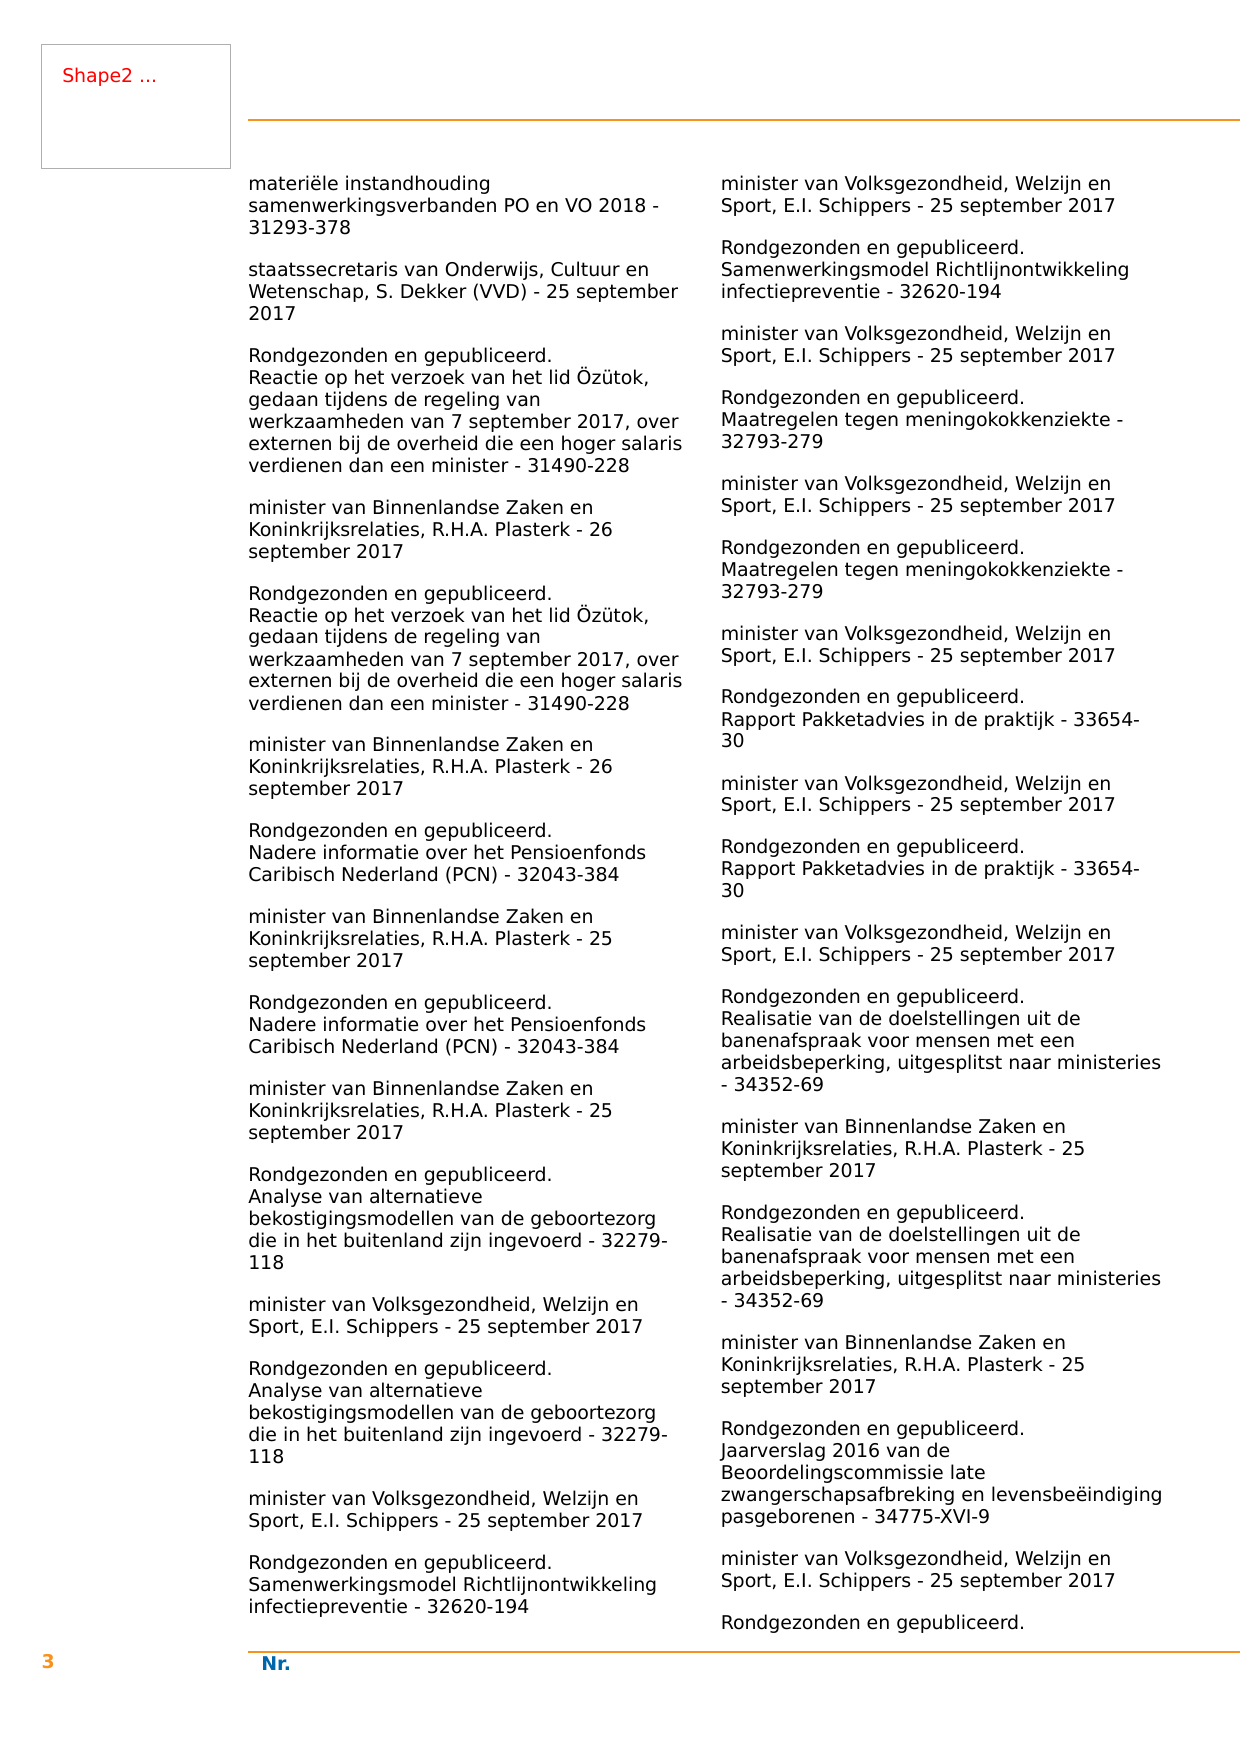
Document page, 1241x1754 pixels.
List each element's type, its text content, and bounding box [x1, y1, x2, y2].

text minister van Volksgezondheid, Welzijn en Sport, E.I. Schippers - 25 september 2017 [721, 1548, 1163, 1592]
text Analyse van alternatieve bekostigingsmodellen van de geboortezorg die in het buitenland zijn ingevoerd - 32279-118 [248, 1186, 691, 1274]
text Nadere informatie over het Pensioenfonds Caribisch Nederland (PCN) - 32043-384 [248, 1014, 691, 1058]
text Samenwerkingsmodel Richtlijnontwikkeling infectiepreventie - 32620-194 [248, 1574, 691, 1618]
text Realisatie van de doelstellingen uit de banenafspraak voor mensen met een arbeidsbeperking, uitgesplitst naar ministeries - 34352-69 [721, 1224, 1163, 1312]
text minister van Binnenlandse Zaken en Koninkrijksrelaties, R.H.A. Plasterk - 26 september 2017 [248, 734, 691, 800]
text Rondgezonden en gepubliceerd. [721, 237, 1163, 259]
text Rondgezonden en gepubliceerd. [721, 537, 1163, 558]
text Reactie op het verzoek van het lid Özütok, gedaan tijdens de regeling van werkzaamheden van 7 september 2017, over externen bij de overheid die een hoger salaris verdienen dan een minister - 31490-228 [248, 604, 691, 714]
text Analyse van alternatieve bekostigingsmodellen van de geboortezorg die in het buitenland zijn ingevoerd - 32279-118 [248, 1380, 691, 1468]
text Rondgezonden en gepubliceerd. [248, 1358, 691, 1380]
text Rapport Pakketadvies in de praktijk - 33654-30 [721, 708, 1163, 752]
text Rondgezonden en gepubliceerd. [721, 1418, 1163, 1440]
text minister van Volksgezondheid, Welzijn en Sport, E.I. Schippers - 25 september 2017 [721, 473, 1163, 517]
text Rondgezonden en gepubliceerd. [721, 836, 1163, 858]
text minister van Volksgezondheid, Welzijn en Sport, E.I. Schippers - 25 september 2017 [721, 173, 1163, 217]
text Maatregelen tegen meningokokkenziekte - 32793-279 [721, 409, 1163, 453]
text Rondgezonden en gepubliceerd. [248, 1164, 691, 1186]
text Rondgezonden en gepubliceerd. [248, 345, 691, 367]
text minister van Volksgezondheid, Welzijn en Sport, E.I. Schippers - 25 september 2017 [248, 1294, 691, 1338]
text Maatregelen tegen meningokokkenziekte - 32793-279 [721, 558, 1163, 602]
text minister van Binnenlandse Zaken en Koninkrijksrelaties, R.H.A. Plasterk - 25 september 2017 [721, 1116, 1163, 1182]
text minister van Binnenlandse Zaken en Koninkrijksrelaties, R.H.A. Plasterk - 25 september 2017 [248, 1078, 691, 1144]
text Jaarverslag 2016 van de Beoordelingscommissie late zwangerschapsafbreking en levensbeëindiging pasgeborenen - 34775-XVI-9 [721, 1440, 1163, 1528]
text Rondgezonden en gepubliceerd. [721, 387, 1163, 409]
text Rapport Pakketadvies in de praktijk - 33654-30 [721, 858, 1163, 902]
text Rondgezonden en gepubliceerd. [721, 1202, 1163, 1224]
text Rondgezonden en gepubliceerd. [248, 992, 691, 1014]
text Reactie op het verzoek van het lid Özütok, gedaan tijdens de regeling van werkzaamheden van 7 september 2017, over externen bij de overheid die een hoger salaris verdienen dan een minister - 31490-228 [248, 367, 691, 477]
text minister van Volksgezondheid, Welzijn en Sport, E.I. Schippers - 25 september 2017 [721, 772, 1163, 816]
text Realisatie van de doelstellingen uit de banenafspraak voor mensen met een arbeidsbeperking, uitgesplitst naar ministeries - 34352-69 [721, 1008, 1163, 1096]
text minister van Volksgezondheid, Welzijn en Sport, E.I. Schippers - 25 september 2017 [721, 922, 1163, 966]
text Rondgezonden en gepubliceerd. [721, 1612, 1163, 1634]
text Rondgezonden en gepubliceerd. [721, 986, 1163, 1008]
text Samenwerkingsmodel Richtlijnontwikkeling infectiepreventie - 32620-194 [721, 259, 1163, 303]
text minister van Volksgezondheid, Welzijn en Sport, E.I. Schippers - 25 september 2017 [248, 1488, 691, 1532]
text minister van Volksgezondheid, Welzijn en Sport, E.I. Schippers - 25 september 2017 [721, 323, 1163, 367]
text Rondgezonden en gepubliceerd. [248, 1552, 691, 1574]
text staatssecretaris van Onderwijs, Cultuur en Wetenschap, S. Dekker (VVD) - 25 september 2017 [248, 259, 691, 325]
text materiële instandhouding samenwerkingsverbanden PO en VO 2018 - 31293-378 [248, 173, 691, 239]
text Rondgezonden en gepubliceerd. [721, 686, 1163, 708]
text Nadere informatie over het Pensioenfonds Caribisch Nederland (PCN) - 32043-384 [248, 842, 691, 886]
text minister van Binnenlandse Zaken en Koninkrijksrelaties, R.H.A. Plasterk - 25 september 2017 [248, 906, 691, 972]
text minister van Volksgezondheid, Welzijn en Sport, E.I. Schippers - 25 september 2017 [721, 622, 1163, 666]
text Rondgezonden en gepubliceerd. [248, 820, 691, 842]
text Rondgezonden en gepubliceerd. [248, 582, 691, 604]
text minister van Binnenlandse Zaken en Koninkrijksrelaties, R.H.A. Plasterk - 25 september 2017 [721, 1332, 1163, 1398]
text minister van Binnenlandse Zaken en Koninkrijksrelaties, R.H.A. Plasterk - 26 september 2017 [248, 497, 691, 562]
